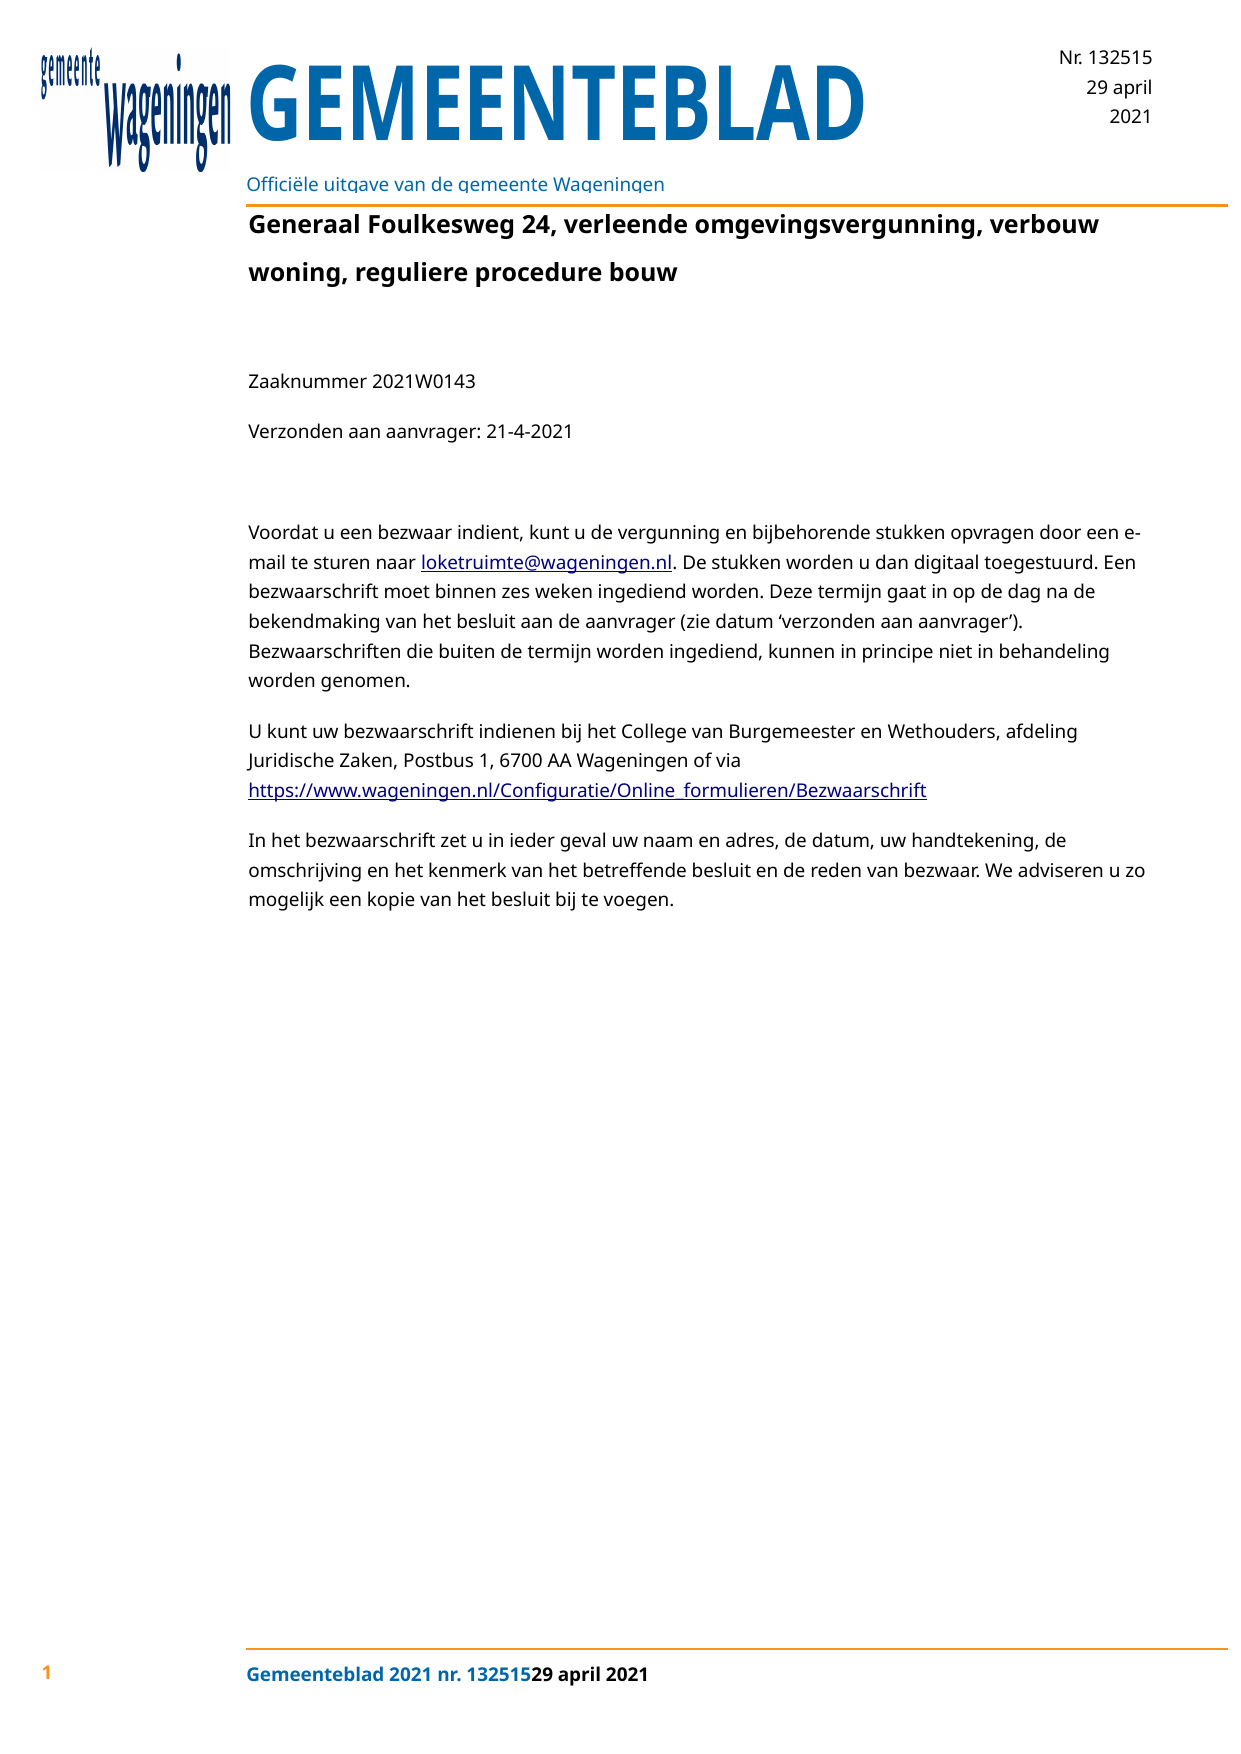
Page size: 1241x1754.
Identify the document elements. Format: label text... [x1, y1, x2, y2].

text In het bezwaarschrift zet u in ieder geval uw naam en adres, de datum, uw handtekening, de omschrijving en het kenmerk van het betreffende besluit en de reden van bezwaar. We adviseren u zo mogelijk een kopie van het besluit bij te voegen. [248, 827, 1152, 912]
text Generaal Foulkesweg 24, verleende omgevingsvergunning, verbouw woning, reguliere procedure bouw [248, 207, 1152, 288]
text U kunt uw bezwaarschrift indienen bij het College van Burgemeester en Wethouders, afdeling Juridische Zaken, Postbus 1, 6700 AA Wageningen of via https://www.wageningen.nl/Configuratie/Online_formulieren/Bezwaarschrift [248, 718, 1152, 803]
picture [41, 47, 231, 172]
text Voordat u een bezwaar indient, kunt u de vergunning en bijbehorende stukken opvragen door een e-mail te sturen naar loketruimte@wageningen.nl. De stukken worden u dan digitaal toegestuurd. Een bezwaarschrift moet binnen zes weken ingediend worden. Deze termijn gaat in op de dag na de bekendmaking van het besluit aan de aanvrager (zie datum ‘verzonden aan aanvrager’). Bezwaarschriften die buiten de termijn worden ingediend, kunnen in principe niet in behandeling worden genomen. [248, 519, 1152, 693]
text Zaaknummer 2021W0143 [248, 368, 1152, 394]
text Verzonden aan aanvrager: 21-4-2021 [248, 419, 1152, 444]
